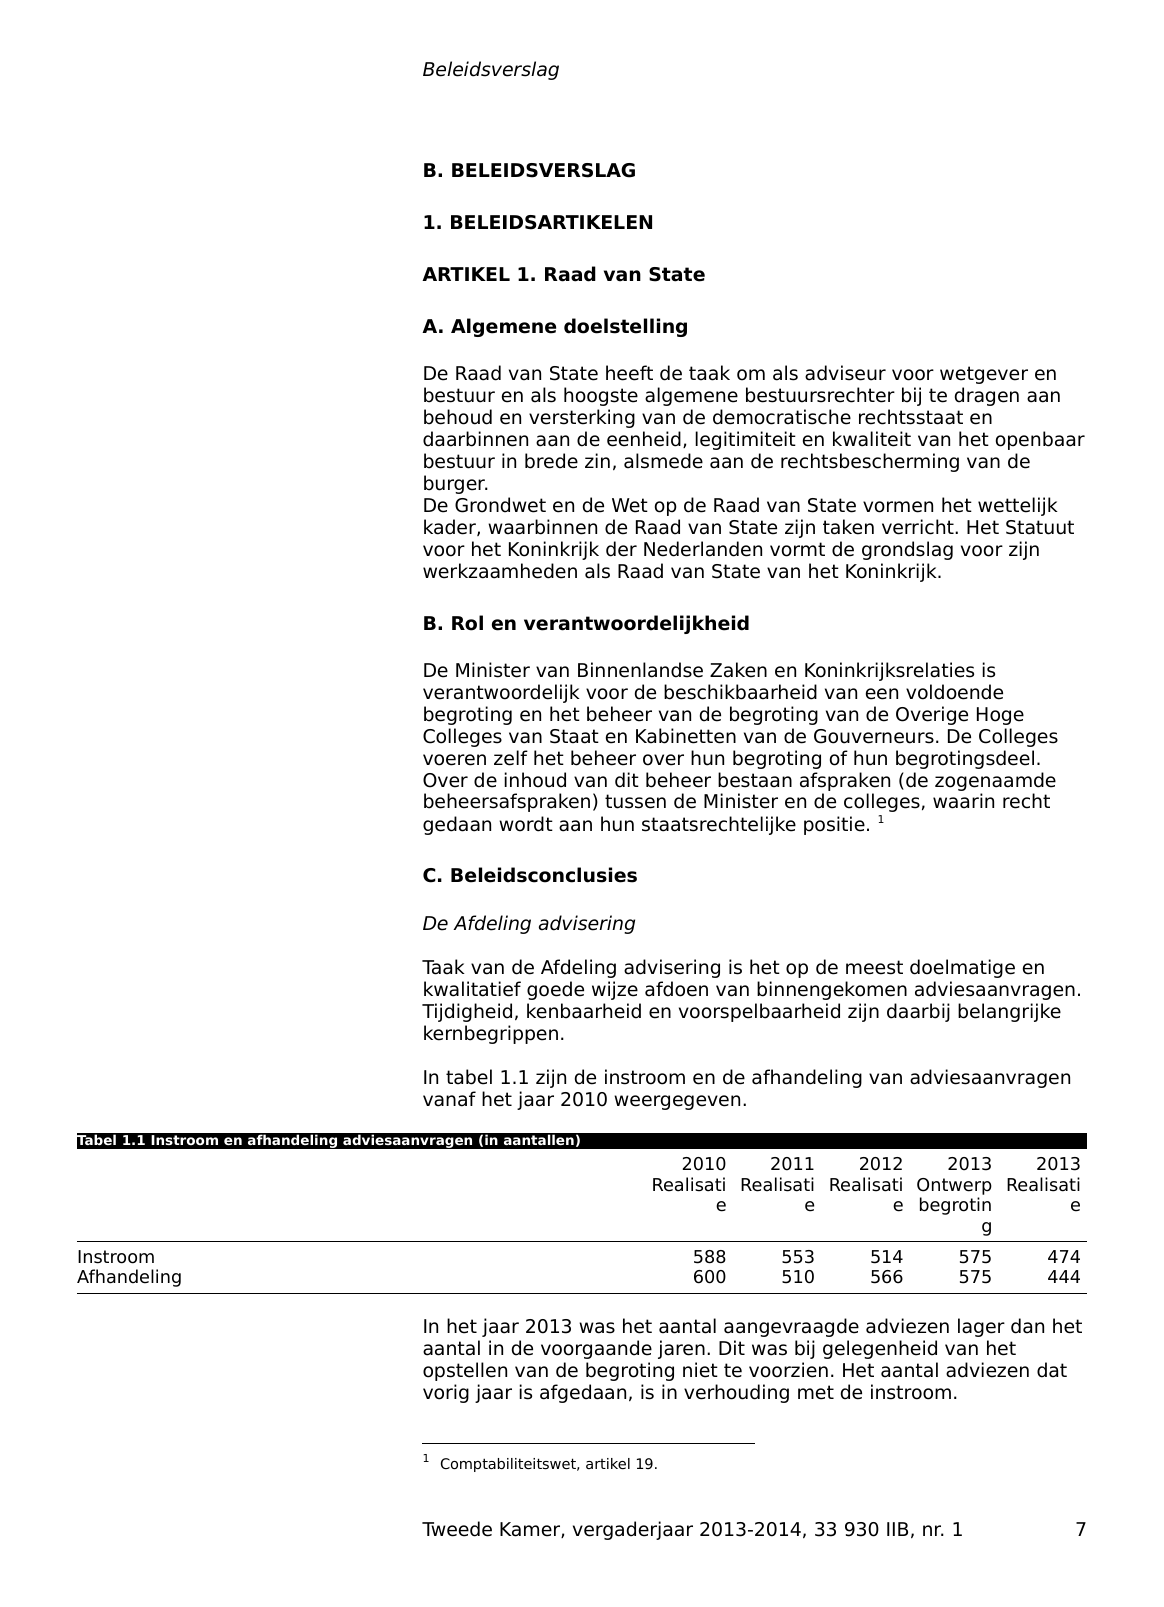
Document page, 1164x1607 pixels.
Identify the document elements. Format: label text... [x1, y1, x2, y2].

text Comptabiliteitswet, artikel 19. [422, 1452, 1087, 1474]
table_cell 566 [821, 1268, 909, 1293]
text Taak van de Afdeling advisering is het op de meest doelmatige en kwalitatief goede wijze afdoen van binnengekomen adviesaanvragen. Tijdigheid, kenbaarheid en voorspelbaarheid zijn daarbij belangrijke kernbegrippen. [422, 957, 1087, 1044]
subtitle B. Rol en verantwoordelijkheid [422, 613, 1087, 634]
subtitle B. BELEIDSVERSLAG [422, 160, 1087, 182]
text De Raad van State heeft de taak om als adviseur voor wetgever en bestuur en als hoogste algemene bestuursrechter bij te dragen aan behoud en versterking van de democratische rechtsstaat en daarbinnen aan de eenheid, legitimiteit en kwaliteit van het openbaar bestuur in brede zin, alsmede aan de rechtsbescherming van de burger. [422, 363, 1087, 495]
table_cell 600 [644, 1268, 732, 1293]
subtitle 1. BELEIDSARTIKELEN [422, 212, 1087, 234]
table_cell 444 [998, 1268, 1087, 1293]
table_cell Afhandeling [77, 1268, 644, 1293]
table_cell 2011 Realisatie [732, 1149, 821, 1241]
table_header Tabel 1.1 Instroom en afhandeling adviesaanvragen (in aantallen) [77, 1133, 1087, 1148]
text In tabel 1.1 zijn de instroom en de afhandeling van adviesaanvragen vanaf het jaar 2010 weergegeven. [422, 1067, 1087, 1111]
table_cell 514 [821, 1242, 909, 1267]
table_cell 2013 Realisatie [998, 1149, 1087, 1241]
subtitle De Afdeling advisering [422, 912, 1087, 934]
text De Grondwet en de Wet op de Raad van State vormen het wettelijk kader, waarbinnen de Raad van State zijn taken verricht. Het Statuut voor het Koninkrijk der Nederlanden vormt de grondslag voor zijn werkzaamheden als Raad van State van het Koninkrijk. [422, 495, 1087, 583]
table_cell 575 [909, 1268, 998, 1293]
table_cell 474 [998, 1242, 1087, 1267]
table_cell 588 [644, 1242, 732, 1267]
table_cell 510 [732, 1268, 821, 1293]
table_cell 2010 Realisatie [644, 1149, 732, 1241]
table_cell 2012 Realisatie [821, 1149, 909, 1241]
text In het jaar 2013 was het aantal aangevraagde adviezen lager dan het aantal in de voorgaande jaren. Dit was bij gelegenheid van het opstellen van de begroting niet te voorzien. Het aantal adviezen dat vorig jaar is afgedaan, is in verhouding met de instroom. [422, 1316, 1087, 1404]
table_cell 2013 Ontwerpbegroting [909, 1149, 998, 1241]
table_cell 553 [732, 1242, 821, 1267]
table_cell Instroom [77, 1242, 644, 1267]
subtitle A. Algemene doelstelling [422, 316, 1087, 338]
subtitle C. Beleidsconclusies [422, 865, 1087, 887]
table_cell 575 [909, 1242, 998, 1267]
subtitle ARTIKEL 1. Raad van State [422, 264, 1087, 286]
text De Minister van Binnenlandse Zaken en Koninkrijksrelaties is verantwoordelijk voor de beschikbaarheid van een voldoende begroting en het beheer van de begroting van de Overige Hoge Colleges van Staat en Kabinetten van de Gouverneurs. De Colleges voeren zelf het beheer over hun begroting of hun begrotingsdeel. Over de inhoud van dit beheer bestaan afspraken (de zogenaamde beheersafspraken) tussen de Minister en de colleges, waarin recht gedaan wordt aan hun staatsrechtelijke positie. [422, 659, 1087, 835]
table_cell [77, 1149, 644, 1241]
